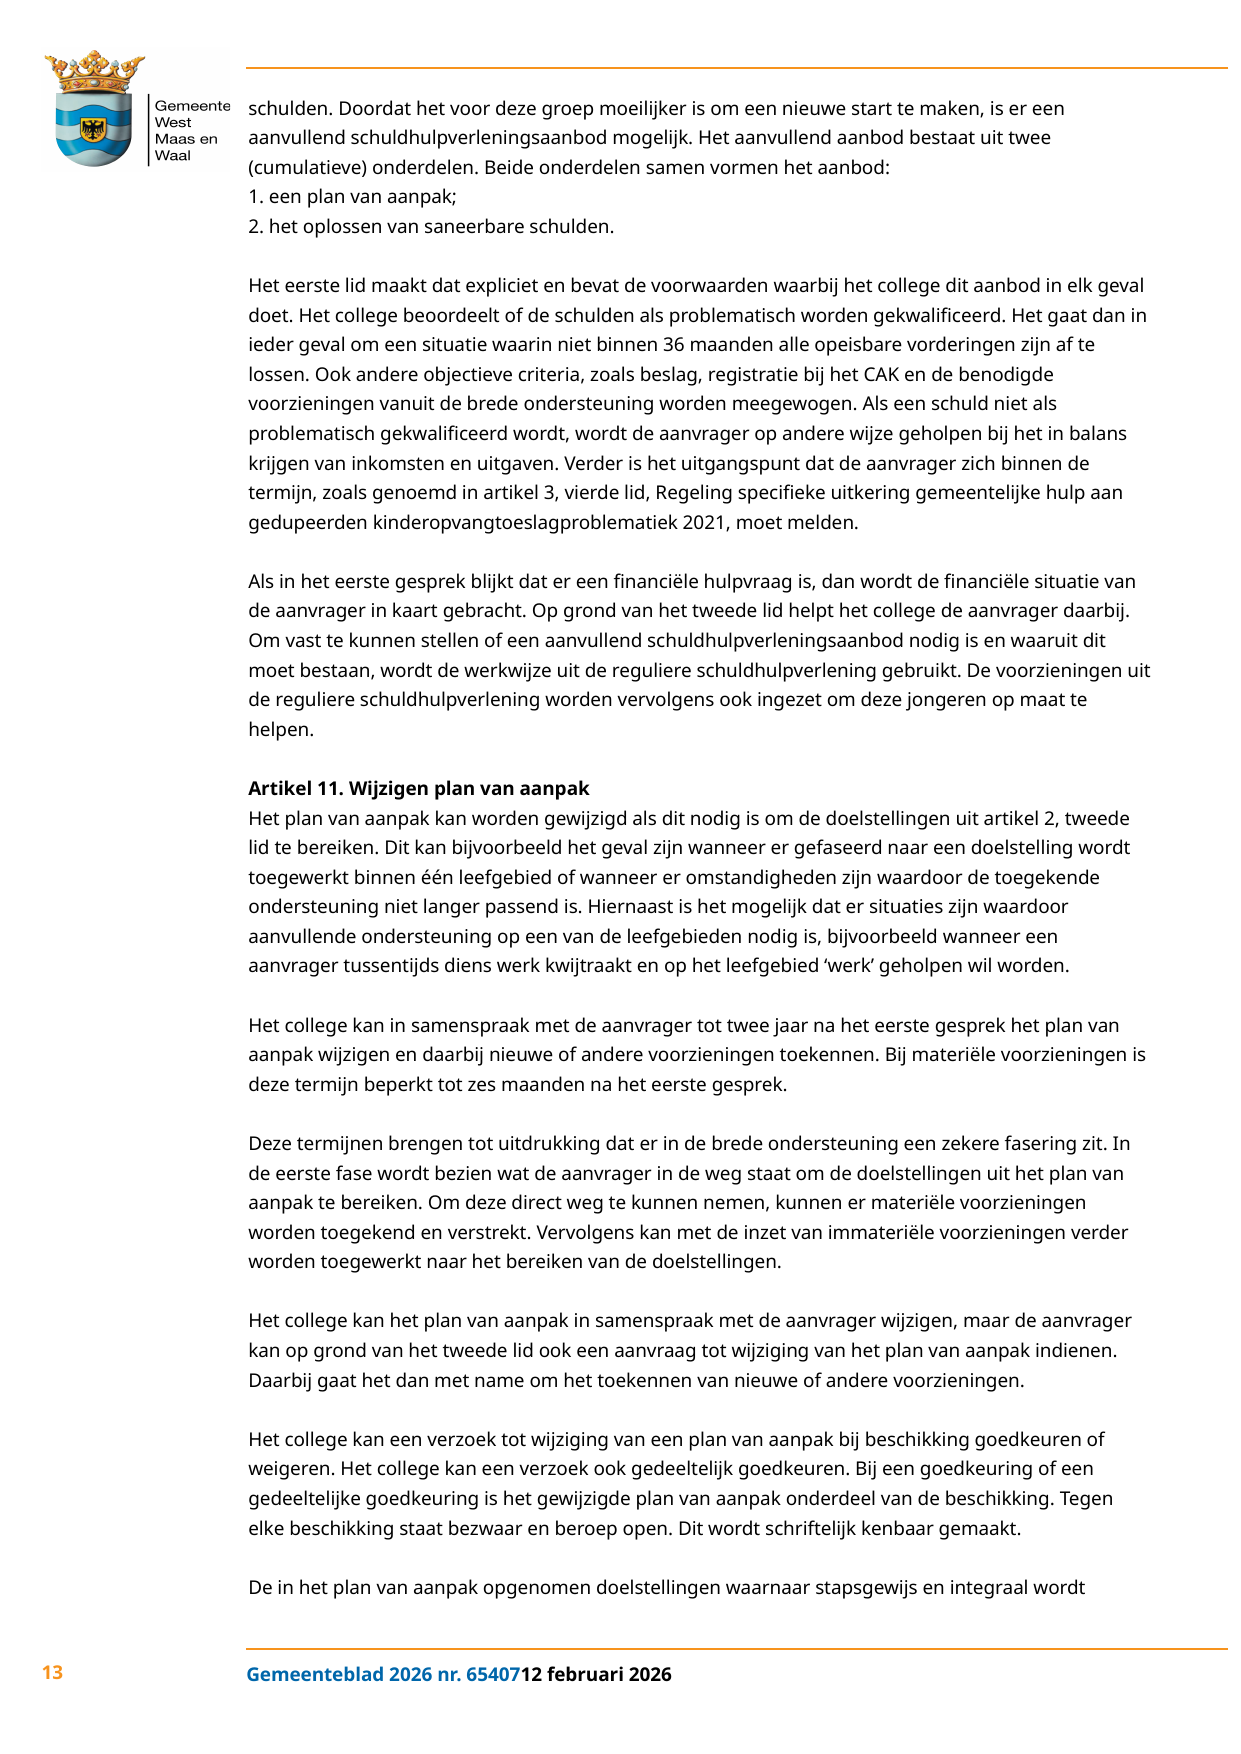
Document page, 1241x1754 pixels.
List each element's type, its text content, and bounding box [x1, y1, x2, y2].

text Het plan van aanpak kan worden gewijzigd als dit nodig is om de doelstellingen uit artikel 2, tweede lid te bereiken. Dit kan bijvoorbeeld het geval zijn wanneer er gefaseerd naar een doelstelling wordt toegewerkt binnen één leefgebied of wanneer er omstandigheden zijn waardoor de toegekende ondersteuning niet langer passend is. Hiernaast is het mogelijk dat er situaties zijn waardoor aanvullende ondersteuning op een van de leefgebieden nodig is, bijvoorbeeld wanneer een aanvrager tussentijds diens werk kwijtraakt en op het leefgebied ‘werk’ geholpen wil worden. [248, 805, 1152, 978]
text Het college kan een verzoek tot wijziging van een plan van aanpak bij beschikking goedkeuren of weigeren. Het college kan een verzoek ook gedeeltelijk goedkeuren. Bij een goedkeuring of een gedeeltelijke goedkeuring is het gewijzigde plan van aanpak onderdeel van de beschikking. Tegen elke beschikking staat bezwaar en beroep open. Dit wordt schriftelijk kenbaar gemaakt. [248, 1426, 1152, 1541]
text Het eerste lid maakt dat expliciet en bevat de voorwaarden waarbij het college dit aanbod in elk geval doet. Het college beoordeelt of de schulden als problematisch worden gekwalificeerd. Het gaat dan in ieder geval om een situatie waarin niet binnen 36 maanden alle opeisbare vorderingen zijn af te lossen. Ook andere objectieve criteria, zoals beslag, registratie bij het CAK en de benodigde voorzieningen vanuit de brede ondersteuning worden meegewogen. Als een schuld niet als problematisch gekwalificeerd wordt, wordt de aanvrager op andere wijze geholpen bij het in balans krijgen van inkomsten en uitgaven. Verder is het uitgangspunt dat de aanvrager zich binnen de termijn, zoals genoemd in artikel 3, vierde lid, Regeling specifieke uitkering gemeentelijke hulp aan gedupeerden kinderopvangtoeslagproblematiek 2021, moet melden. [248, 272, 1152, 535]
text Artikel 11. Wijzigen plan van aanpak [248, 775, 1152, 801]
picture [41, 47, 231, 172]
text Deze termijnen brengen tot uitdrukking dat er in de brede ondersteuning een zekere fasering zit. In de eerste fase wordt bezien wat de aanvrager in de weg staat om de doelstellingen uit het plan van aanpak te bereiken. Om deze direct weg te kunnen nemen, kunnen er materiële voorzieningen worden toegekend en verstrekt. Vervolgens kan met de inzet van immateriële voorzieningen verder worden toegewerkt naar het bereiken van de doelstellingen. [248, 1130, 1152, 1274]
text Als in het eerste gesprek blijkt dat er een financiële hulpvraag is, dan wordt de financiële situatie van de aanvrager in kaart gebracht. Op grond van het tweede lid helpt het college de aanvrager daarbij. Om vast te kunnen stellen of een aanvullend schuldhulpverleningsaanbod nodig is en waaruit dit moet bestaan, wordt de werkwijze uit de reguliere schuldhulpverlening gebruikt. De voorzieningen uit de reguliere schuldhulpverlening worden vervolgens ook ingezet om deze jongeren op maat te helpen. [248, 568, 1152, 742]
text 2. het oplossen van saneerbare schulden. [248, 213, 1152, 239]
text 1. een plan van aanpak; [248, 183, 1152, 209]
text Het college kan in samenspraak met de aanvrager tot twee jaar na het eerste gesprek het plan van aanpak wijzigen en daarbij nieuwe of andere voorzieningen toekennen. Bij materiële voorzieningen is deze termijn beperkt tot zes maanden na het eerste gesprek. [248, 1012, 1152, 1097]
text Het college kan het plan van aanpak in samenspraak met de aanvrager wijzigen, maar de aanvrager kan op grond van het tweede lid ook een aanvraag tot wijziging van het plan van aanpak indienen. Daarbij gaat het dan met name om het toekennen van nieuwe of andere voorzieningen. [248, 1308, 1152, 1393]
text schulden. Doordat het voor deze groep moeilijker is om een nieuwe start te maken, is er een aanvullend schuldhulpverleningsaanbod mogelijk. Het aanvullend aanbod bestaat uit twee (cumulatieve) onderdelen. Beide onderdelen samen vormen het aanbod: [248, 95, 1152, 180]
text De in het plan van aanpak opgenomen doelstellingen waarnaar stapsgewijs en integraal wordt [248, 1574, 1152, 1600]
